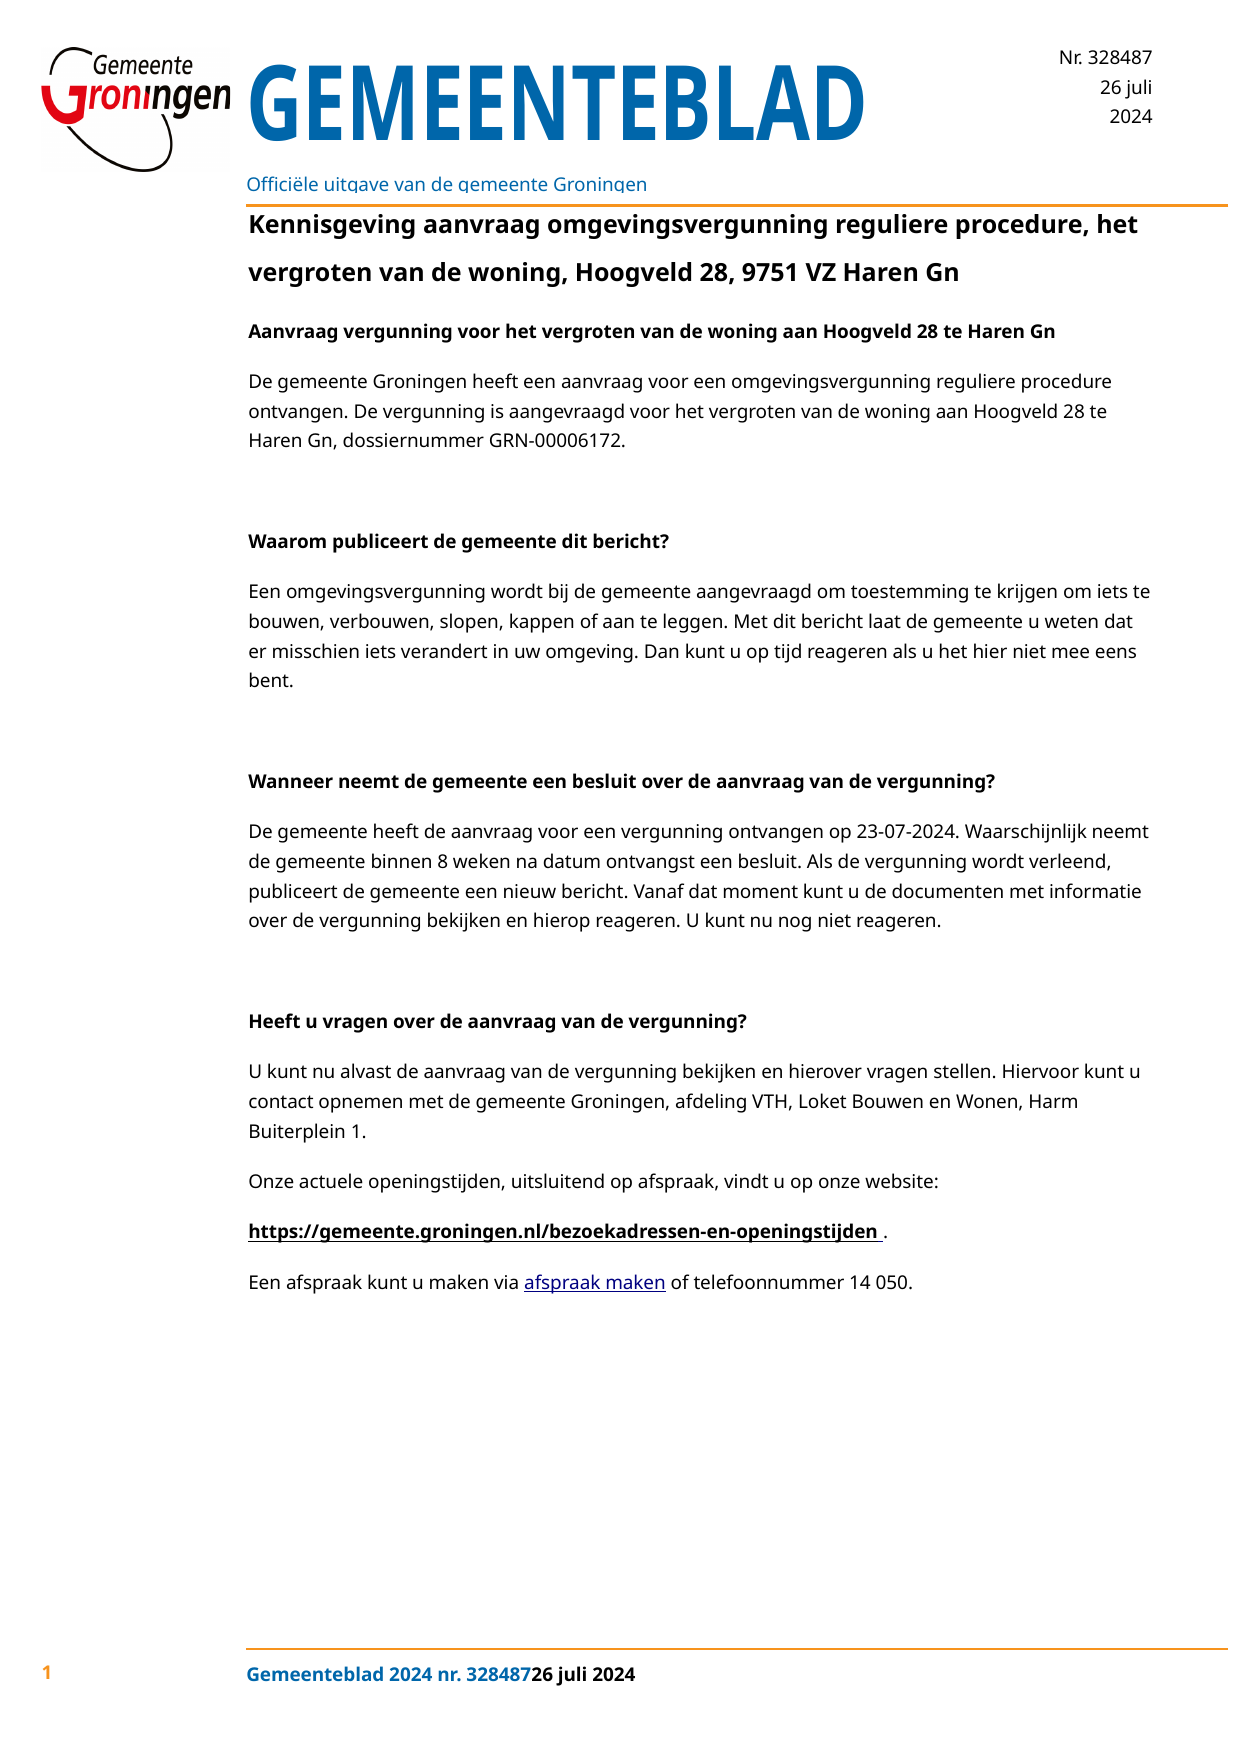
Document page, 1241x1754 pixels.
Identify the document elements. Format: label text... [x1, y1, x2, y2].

text Kennisgeving aanvraag omgevingsvergunning reguliere procedure, het vergroten van de woning, Hoogveld 28, 9751 VZ Haren Gn [248, 207, 1152, 288]
text De gemeente heeft de aanvraag voor een vergunning ontvangen op 23-07-2024. Waarschijnlijk neemt de gemeente binnen 8 weken na datum ontvangst een besluit. Als de vergunning wordt verleend, publiceert de gemeente een nieuw bericht. Vanaf dat moment kunt u de documenten met informatie over de vergunning bekijken en hierop reageren. U kunt nu nog niet reageren. [248, 819, 1152, 933]
text Wanneer neemt de gemeente een besluit over de aanvraag van de vergunning? [248, 768, 1152, 794]
text https://gemeente.groningen.nl/bezoekadressen-en-openingstijden . [248, 1219, 1152, 1244]
text Een afspraak kunt u maken via afspraak maken of telefoonnummer 14 050. [248, 1269, 1152, 1295]
text De gemeente Groningen heeft een aanvraag voor een omgevingsvergunning reguliere procedure ontvangen. De vergunning is aangevraagd voor het vergroten van de woning aan Hoogveld 28 te Haren Gn, dossiernummer GRN-00006172. [248, 368, 1152, 453]
picture [41, 47, 231, 172]
text Onze actuele openingstijden, uitsluitend op afspraak, vindt u op onze website: [248, 1168, 1152, 1194]
text Heeft u vragen over de aanvraag van de vergunning? [248, 1008, 1152, 1034]
text U kunt nu alvast de aanvraag van de vergunning bekijken en hierover vragen stellen. Hiervoor kunt u contact opnemen met de gemeente Groningen, afdeling VTH, Loket Bouwen en Wonen, Harm Buiterplein 1. [248, 1059, 1152, 1144]
text Aanvraag vergunning voor het vergroten van de woning aan Hoogveld 28 te Haren Gn [248, 318, 1152, 344]
text Waarom publiceert de gemeente dit bericht? [248, 528, 1152, 554]
text Een omgevingsvergunning wordt bij de gemeente aangevraagd om toestemming te krijgen om iets te bouwen, verbouwen, slopen, kappen of aan te leggen. Met dit bericht laat de gemeente u weten dat er misschien iets verandert in uw omgeving. Dan kunt u op tijd reageren als u het hier niet mee eens bent. [248, 579, 1152, 693]
